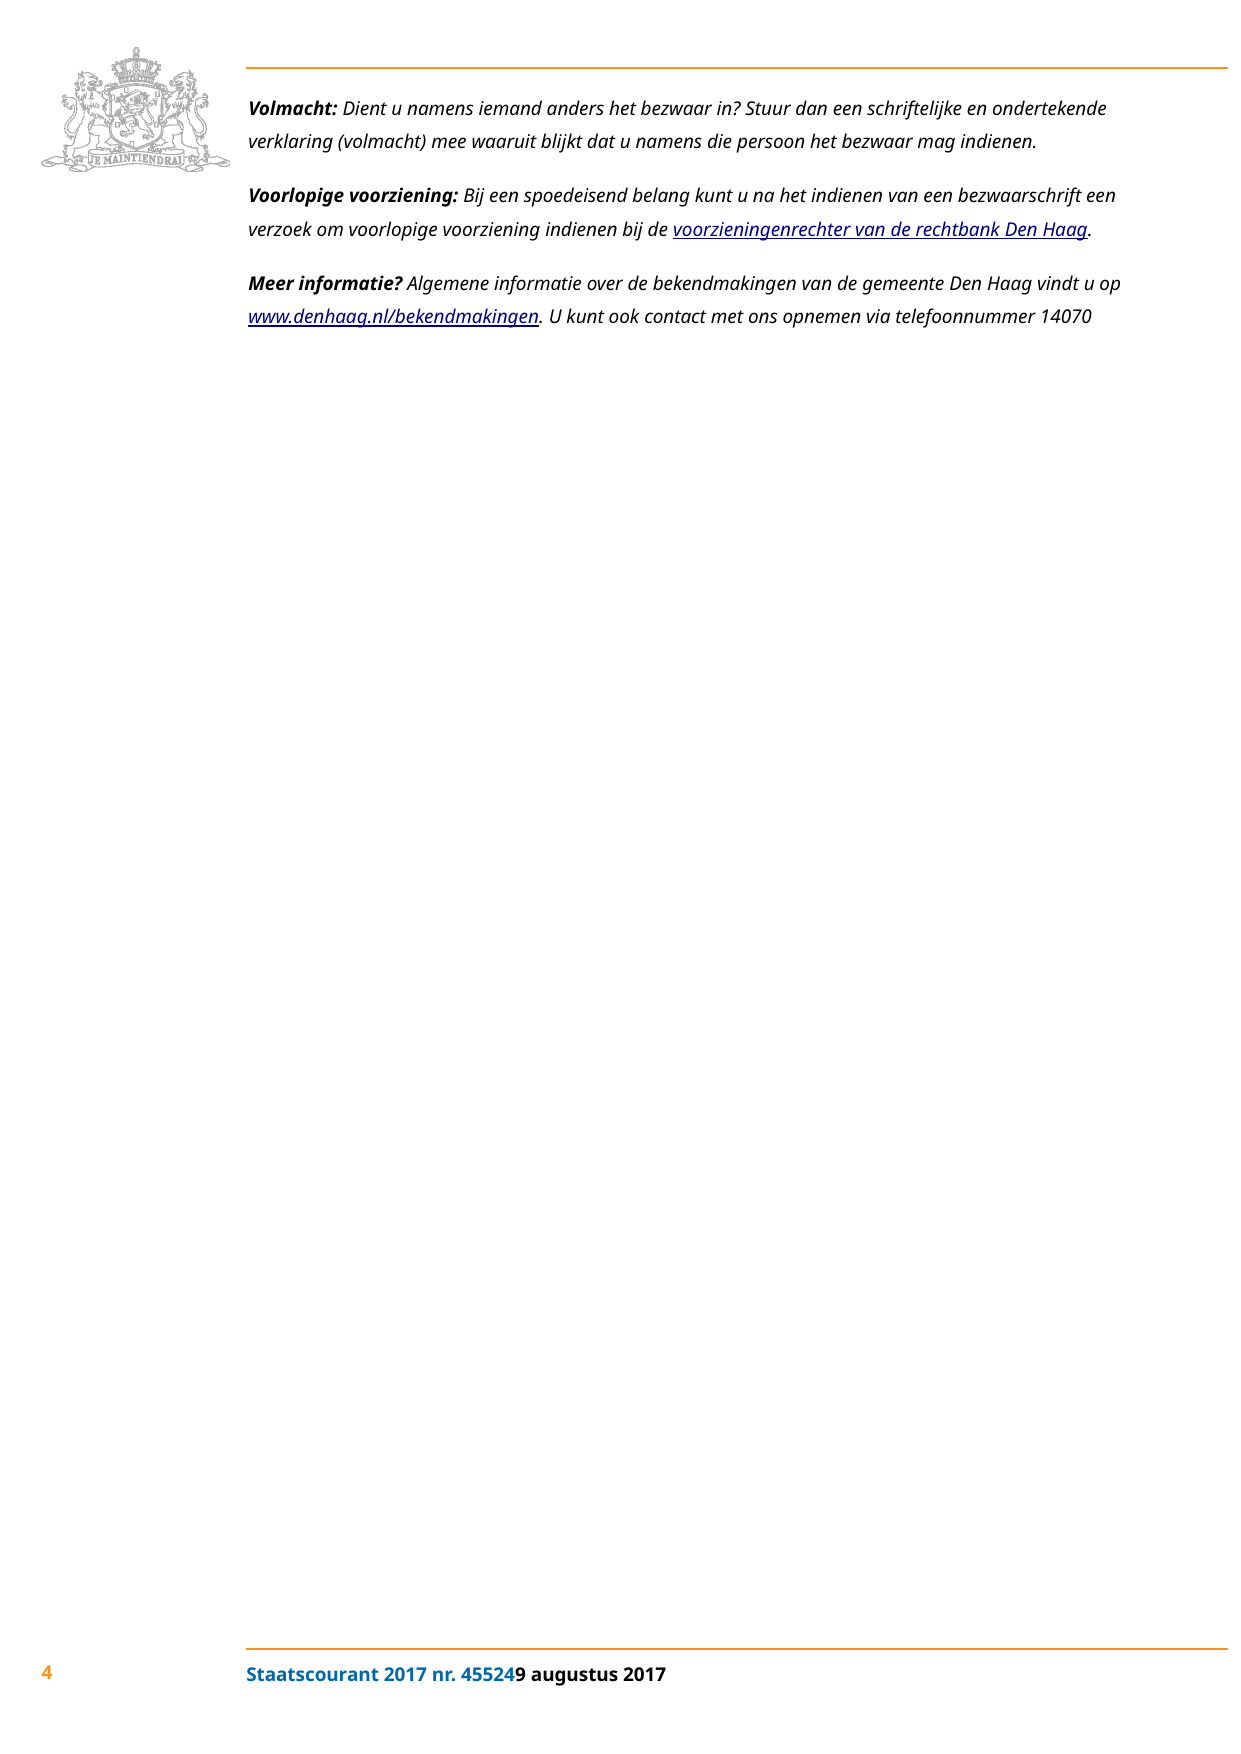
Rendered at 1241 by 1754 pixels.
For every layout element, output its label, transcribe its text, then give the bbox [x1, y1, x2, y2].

picture [41, 47, 231, 172]
text Voorlopige voorziening: Bij een spoedeisend belang kunt u na het indienen van een bezwaarschrift een verzoek om voorlopige voorziening indienen bij de voorzieningenrechter van de rechtbank Den Haag. [248, 182, 1152, 241]
text Meer informatie? Algemene informatie over de bekendmakingen van de gemeente Den Haag vindt u op www.denhaag.nl/bekendmakingen. U kunt ook contact met ons opnemen via telefoonnummer 14070 [248, 270, 1152, 329]
text Volmacht: Dient u namens iemand anders het bezwaar in? Stuur dan een schriftelijke en ondertekende verklaring (volmacht) mee waaruit blijkt dat u namens die persoon het bezwaar mag indienen. [248, 95, 1152, 154]
